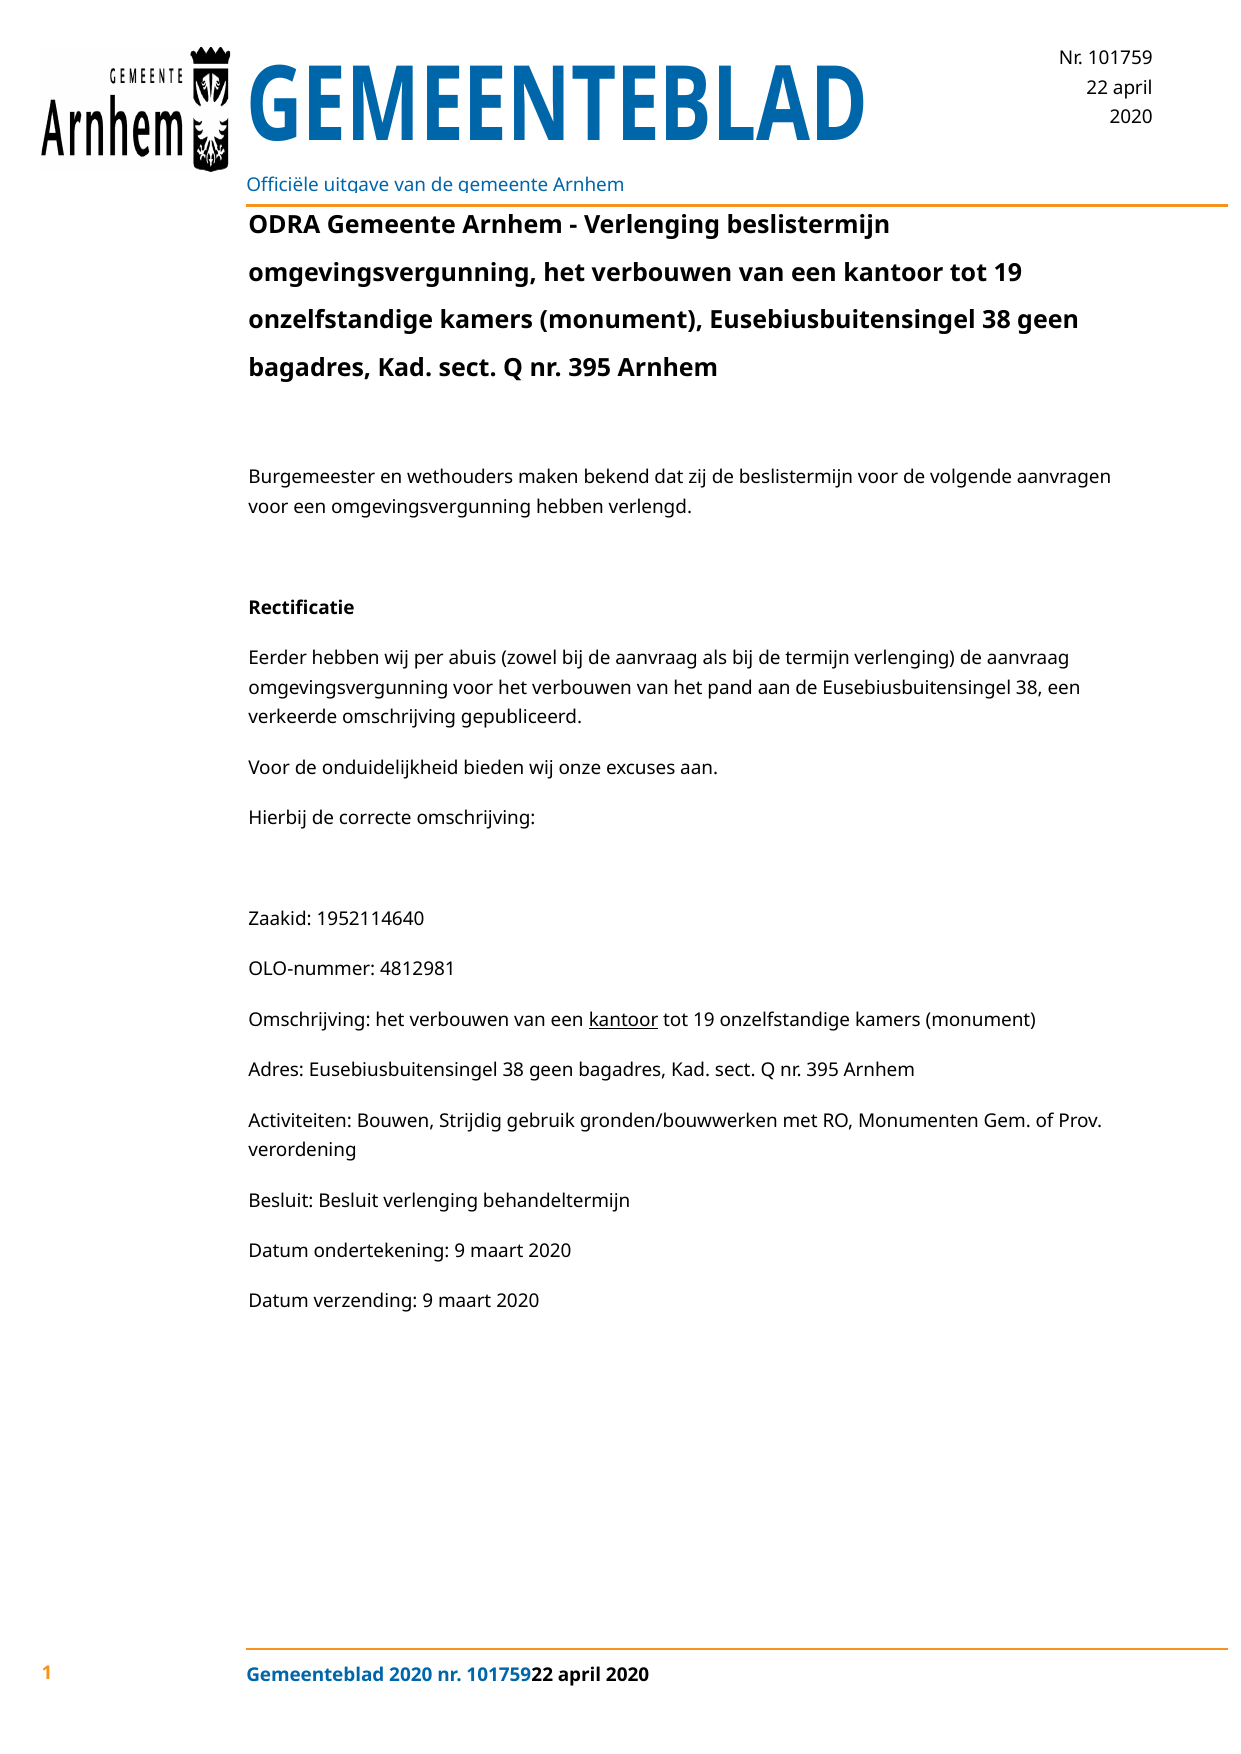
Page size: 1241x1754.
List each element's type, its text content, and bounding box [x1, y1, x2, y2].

text Eerder hebben wij per abuis (zowel bij de aanvraag als bij de termijn verlenging) de aanvraag omgevingsvergunning voor het verbouwen van het pand aan de Eusebiusbuitensingel 38, een verkeerde omschrijving gepubliceerd. [248, 644, 1152, 729]
text Besluit: Besluit verlenging behandeltermijn [248, 1187, 1152, 1213]
text Hierbij de correcte omschrijving: [248, 804, 1152, 830]
text Adres: Eusebiusbuitensingel 38 geen bagadres, Kad. sect. Q nr. 395 Arnhem [248, 1056, 1152, 1082]
text Datum ondertekening: 9 maart 2020 [248, 1237, 1152, 1263]
text Burgemeester en wethouders maken bekend dat zij de beslistermijn voor de volgende aanvragen voor een omgevingsvergunning hebben verlengd. [248, 463, 1152, 519]
picture [41, 47, 231, 172]
text OLO-nummer: 4812981 [248, 956, 1152, 981]
text Activiteiten: Bouwen, Strijdig gebruik gronden/bouwwerken met RO, Monumenten Gem. of Prov. verordening [248, 1107, 1152, 1162]
text Zaakid: 1952114640 [248, 905, 1152, 931]
text Datum verzending: 9 maart 2020 [248, 1288, 1152, 1313]
text Rectificatie [248, 594, 1152, 620]
text Omschrijving: het verbouwen van een kantoor tot 19 onzelfstandige kamers (monument) [248, 1006, 1152, 1032]
text ODRA Gemeente Arnhem - Verlenging beslistermijn omgevingsvergunning, het verbouwen van een kantoor tot 19 onzelfstandige kamers (monument), Eusebiusbuitensingel 38 geen bagadres, Kad. sect. Q nr. 395 Arnhem [248, 207, 1152, 384]
text Voor de onduidelijkheid bieden wij onze excuses aan. [248, 754, 1152, 780]
